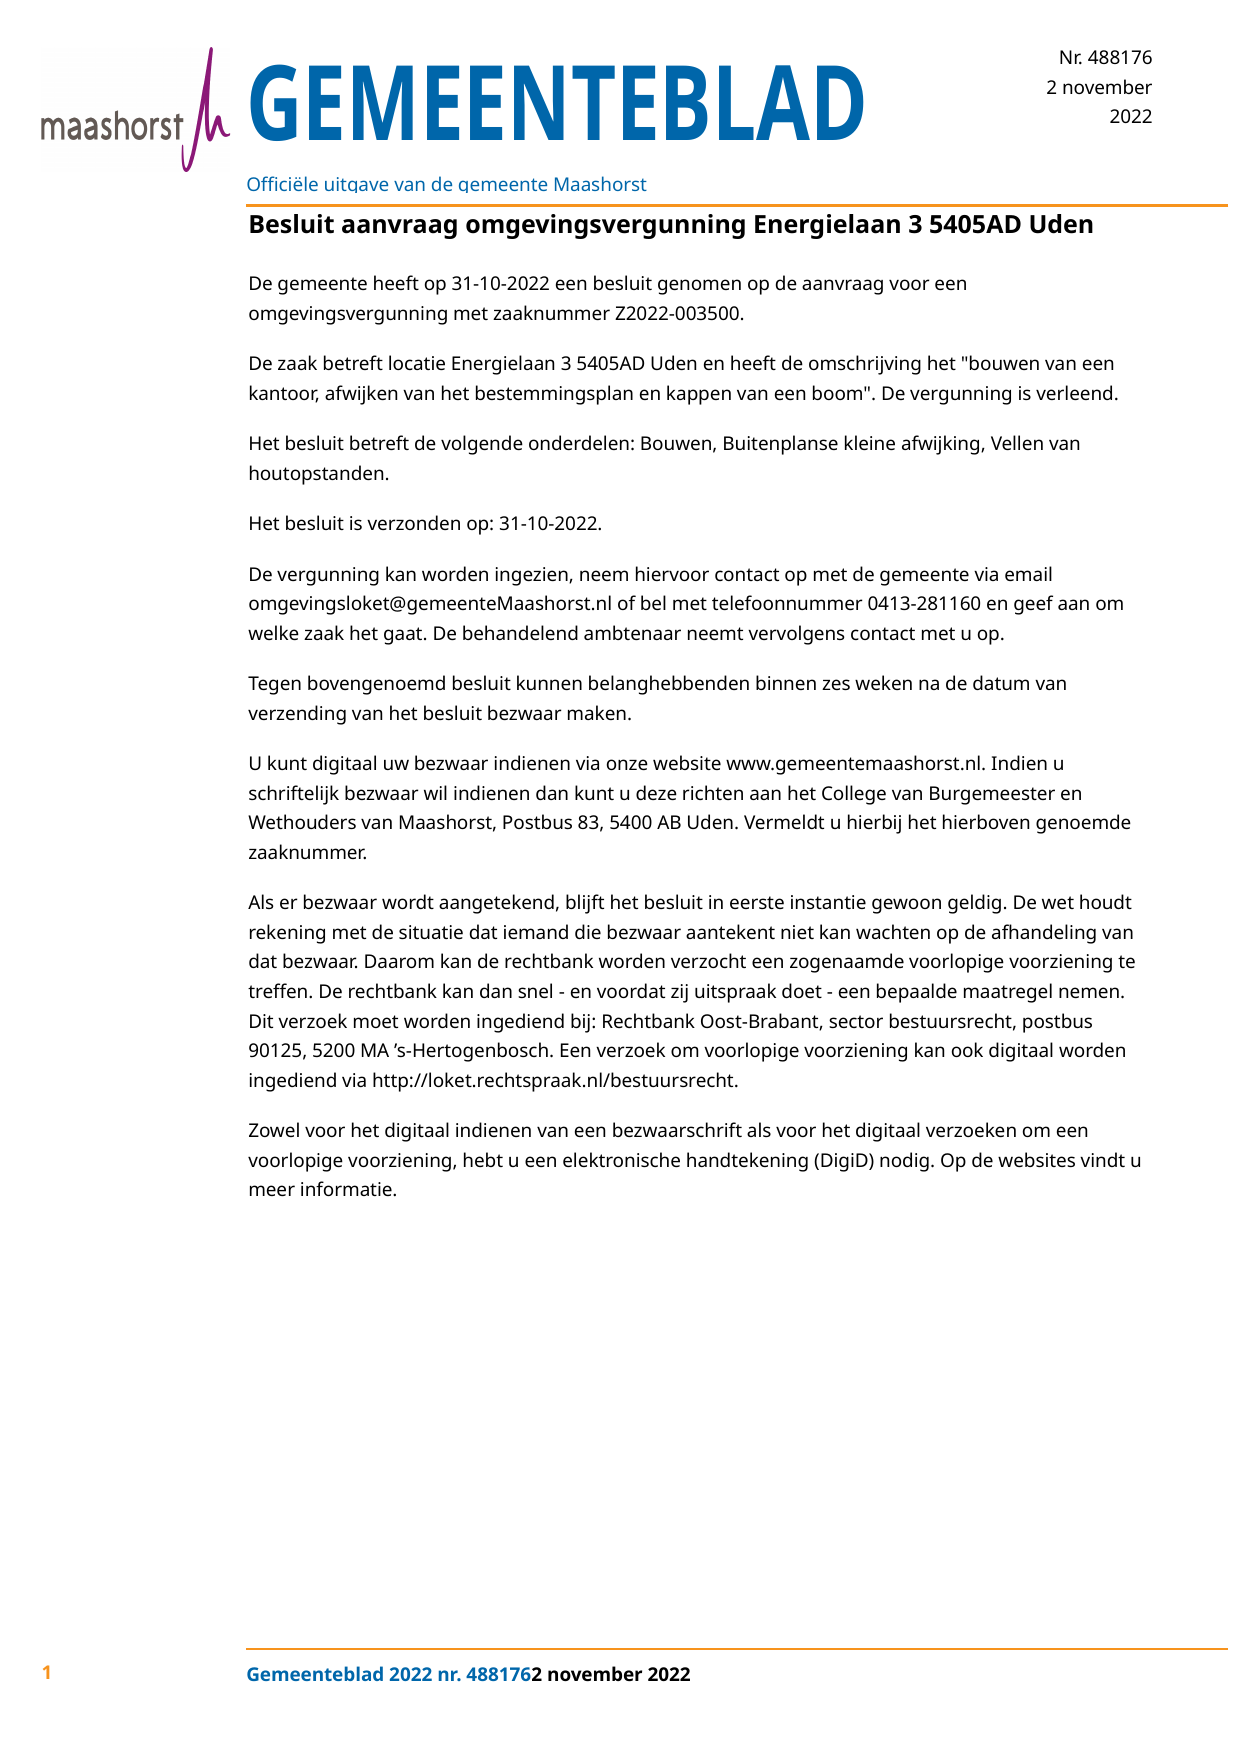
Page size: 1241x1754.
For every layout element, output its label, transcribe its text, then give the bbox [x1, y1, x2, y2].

text Tegen bovengenoemd besluit kunnen belanghebbenden binnen zes weken na de datum van verzending van het besluit bezwaar maken. [248, 670, 1152, 726]
text De gemeente heeft op 31-10-2022 een besluit genomen op de aanvraag voor een omgevingsvergunning met zaaknummer Z2022-003500. [248, 270, 1152, 326]
text De zaak betreft locatie Energielaan 3 5405AD Uden en heeft de omschrijving het "bouwen van een kantoor, afwijken van het bestemmingsplan en kappen van een boom". De vergunning is verleend. [248, 350, 1152, 406]
text Het besluit betreft de volgende onderdelen: Bouwen, Buitenplanse kleine afwijking, Vellen van houtopstanden. [248, 430, 1152, 486]
text Als er bezwaar wordt aangetekend, blijft het besluit in eerste instantie gewoon geldig. De wet houdt rekening met de situatie dat iemand die bezwaar aantekent niet kan wachten op de afhandeling van dat bezwaar. Daarom kan de rechtbank worden verzocht een zogenaamde voorlopige voorziening te treffen. De rechtbank kan dan snel - en voordat zij uitspraak doet - een bepaalde maatregel nemen. Dit verzoek moet worden ingediend bij: Rechtbank Oost-Brabant, sector bestuursrecht, postbus 90125, 5200 MA ’s-Hertogenbosch. Een verzoek om voorlopige voorziening kan ook digitaal worden ingediend via http://loket.rechtspraak.nl/bestuursrecht. [248, 889, 1152, 1093]
text De vergunning kan worden ingezien, neem hiervoor contact op met de gemeente via email omgevingsloket@gemeenteMaashorst.nl of bel met telefoonnummer 0413-281160 en geef aan om welke zaak het gaat. De behandelend ambtenaar neemt vervolgens contact met u op. [248, 561, 1152, 646]
text Besluit aanvraag omgevingsvergunning Energielaan 3 5405AD Uden [248, 207, 1152, 241]
text Het besluit is verzonden op: 31-10-2022. [248, 510, 1152, 536]
picture [41, 47, 231, 172]
text Zowel voor het digitaal indienen van een bezwaarschrift als voor het digitaal verzoeken om een voorlopige voorziening, hebt u een elektronische handtekening (DigiD) nodig. Op de websites vindt u meer informatie. [248, 1117, 1152, 1202]
text U kunt digitaal uw bezwaar indienen via onze website www.gemeentemaashorst.nl. Indien u schriftelijk bezwaar wil indienen dan kunt u deze richten aan het College van Burgemeester en Wethouders van Maashorst, Postbus 83, 5400 AB Uden. Vermeldt u hierbij het hierboven genoemde zaaknummer. [248, 750, 1152, 865]
